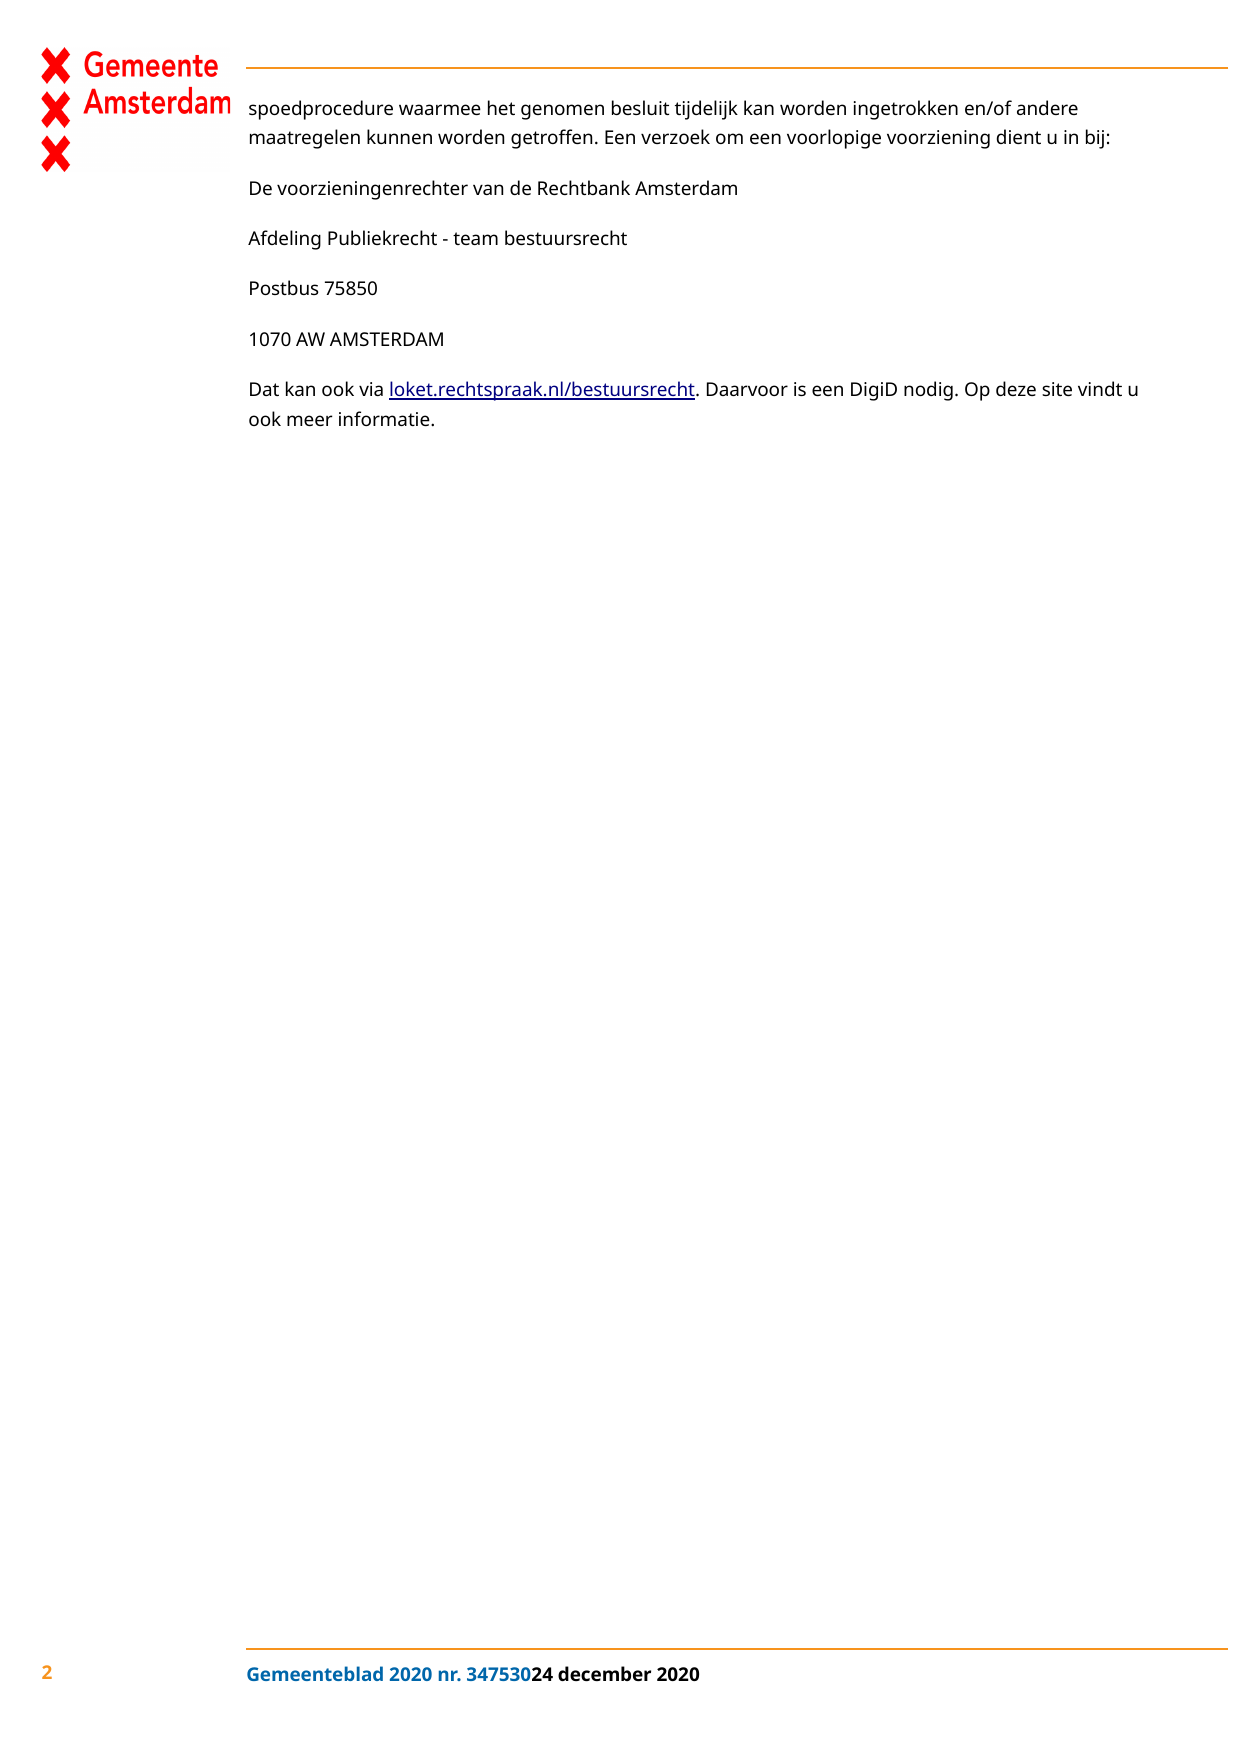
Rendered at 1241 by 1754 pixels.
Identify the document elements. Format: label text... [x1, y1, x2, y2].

text De voorzieningenrechter van de Rechtbank Amsterdam [248, 175, 1152, 201]
text spoedprocedure waarmee het genomen besluit tijdelijk kan worden ingetrokken en/of andere maatregelen kunnen worden getroffen. Een verzoek om een voorlopige voorziening dient u in bij: [248, 95, 1152, 150]
text Dat kan ook via loket.rechtspraak.nl/bestuursrecht. Daarvoor is een DigiD nodig. Op deze site vindt u ook meer informatie. [248, 376, 1152, 432]
picture [41, 47, 231, 172]
text Afdeling Publiekrecht - team bestuursrecht [248, 225, 1152, 251]
text 1070 AW AMSTERDAM [248, 326, 1152, 352]
text Postbus 75850 [248, 276, 1152, 301]
